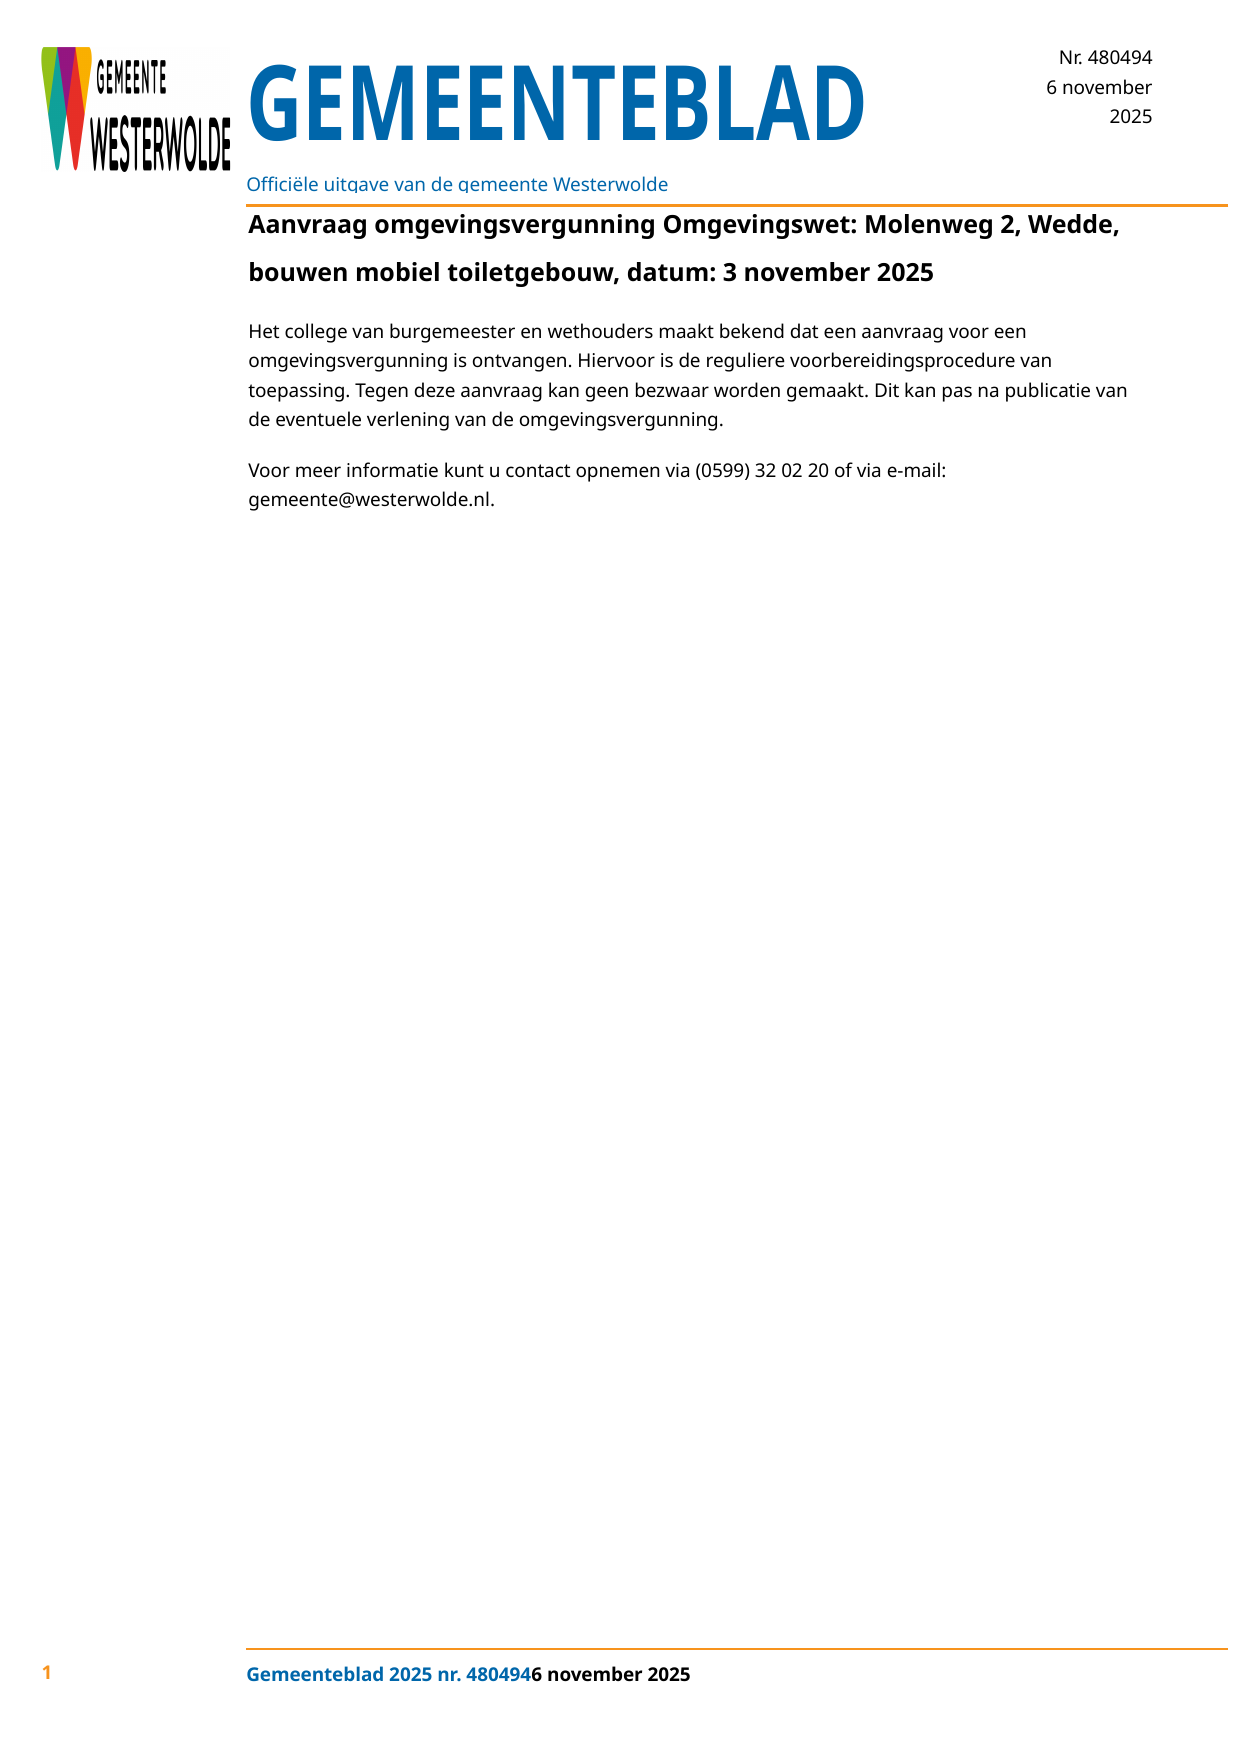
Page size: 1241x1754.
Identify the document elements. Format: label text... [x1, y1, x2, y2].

picture [41, 47, 231, 172]
text Het college van burgemeester en wethouders maakt bekend dat een aanvraag voor een omgevingsvergunning is ontvangen. Hiervoor is de reguliere voorbereidingsprocedure van toepassing. Tegen deze aanvraag kan geen bezwaar worden gemaakt. Dit kan pas na publicatie van de eventuele verlening van de omgevingsvergunning. [248, 318, 1152, 432]
text Voor meer informatie kunt u contact opnemen via (0599) 32 02 20 of via e-mail: gemeente@westerwolde.nl. [248, 457, 1152, 512]
text Aanvraag omgevingsvergunning Omgevingswet: Molenweg 2, Wedde, bouwen mobiel toiletgebouw, datum: 3 november 2025 [248, 207, 1152, 288]
